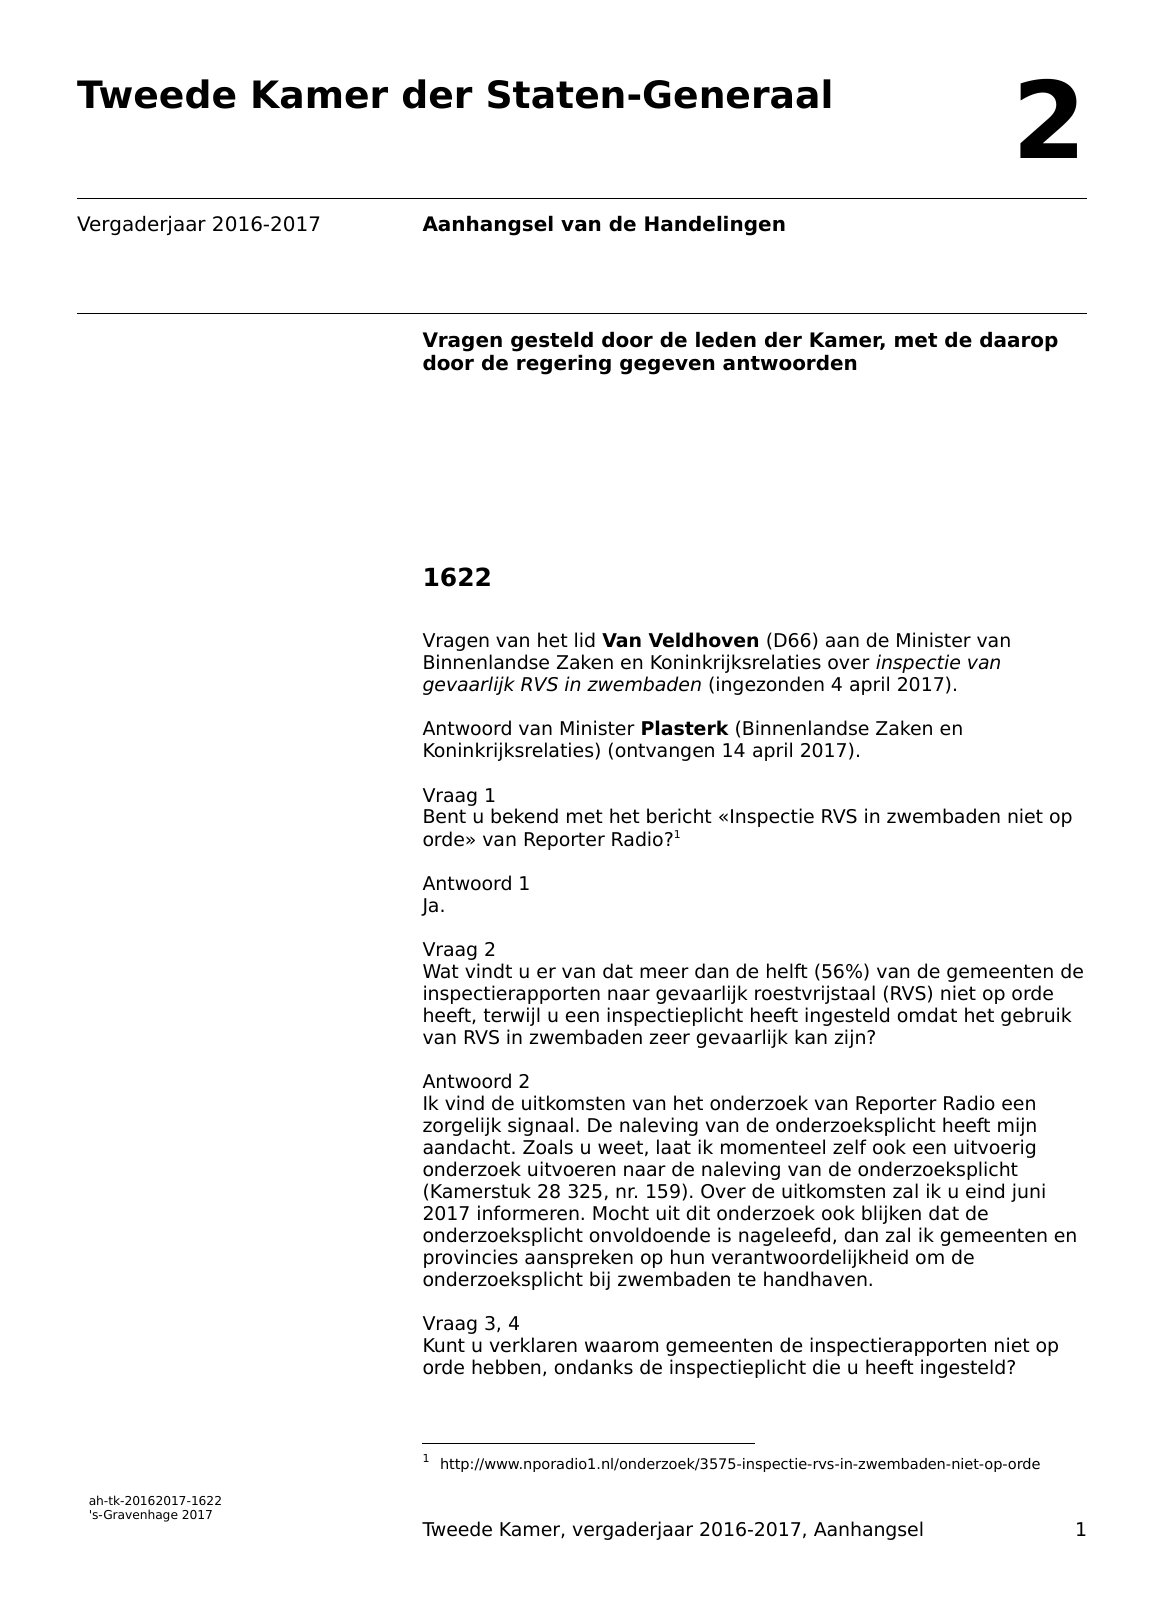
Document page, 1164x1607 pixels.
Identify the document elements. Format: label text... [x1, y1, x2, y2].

text Vragen van het lid Van Veldhoven (D66) aan de Minister van Binnenlandse Zaken en Koninkrijksrelaties over inspectie van gevaarlijk RVS in zwembaden (ingezonden 4 april 2017). [422, 630, 1087, 696]
text Vraag 3, 4 [422, 1313, 1087, 1335]
text Vraag 2 [422, 939, 1087, 961]
text Antwoord van Minister Plasterk (Binnenlandse Zaken en Koninkrijksrelaties) (ontvangen 14 april 2017). [422, 718, 1087, 762]
text Kunt u verklaren waarom gemeenten de inspectierapporten niet op orde hebben, ondanks de inspectieplicht die u heeft ingesteld? [422, 1335, 1087, 1379]
text ah-tk-20162017-1622 [88, 1494, 323, 1508]
text Bent u bekend met het bericht «Inspectie RVS in zwembaden niet op orde» van Reporter Radio? [422, 806, 1087, 850]
text Antwoord 1 [422, 873, 1087, 894]
text 1622 [422, 563, 1087, 592]
text 's-Gravenhage 2017 [88, 1508, 323, 1522]
text Ik vind de uitkomsten van het onderzoek van Reporter Radio een zorgelijk signaal. De naleving van de onderzoeksplicht heeft mijn aandacht. Zoals u weet, laat ik momenteel zelf ook een uitvoerig onderzoek uitvoeren naar de naleving van de onderzoeksplicht (Kamerstuk 28 325, nr. 159). Over de uitkomsten zal ik u eind juni 2017 informeren. Mocht uit dit onderzoek ook blijken dat de onderzoeksplicht onvoldoende is nageleefd, dan zal ik gemeenten en provincies aanspreken op hun verantwoordelijkheid om de onderzoeksplicht bij zwembaden te handhaven. [422, 1093, 1087, 1291]
table_cell Vergaderjaar 2016-2017 [77, 199, 422, 313]
table_cell Aanhangsel van de Handelingen [422, 199, 1087, 313]
text Antwoord 2 [422, 1071, 1087, 1093]
table_header Tweede Kamer der Staten-Generaal [77, 59, 886, 198]
table_header 2 [886, 59, 1087, 198]
text http://www.nporadio1.nl/onderzoek/3575-inspectie-rvs-in-zwembaden-niet-op-orde [422, 1452, 1087, 1474]
text Ja. [422, 894, 1087, 917]
table_cell [77, 314, 422, 375]
text Wat vindt u er van dat meer dan de helft (56%) van de gemeenten de inspectierapporten naar gevaarlijk roestvrijstaal (RVS) niet op orde heeft, terwijl u een inspectieplicht heeft ingesteld omdat het gebruik van RVS in zwembaden zeer gevaarlijk kan zijn? [422, 961, 1087, 1049]
text Vraag 1 [422, 784, 1087, 806]
table_cell Vragen gesteld door de leden der Kamer, met de daarop door de regering gegeven antwoorden [422, 314, 1087, 375]
